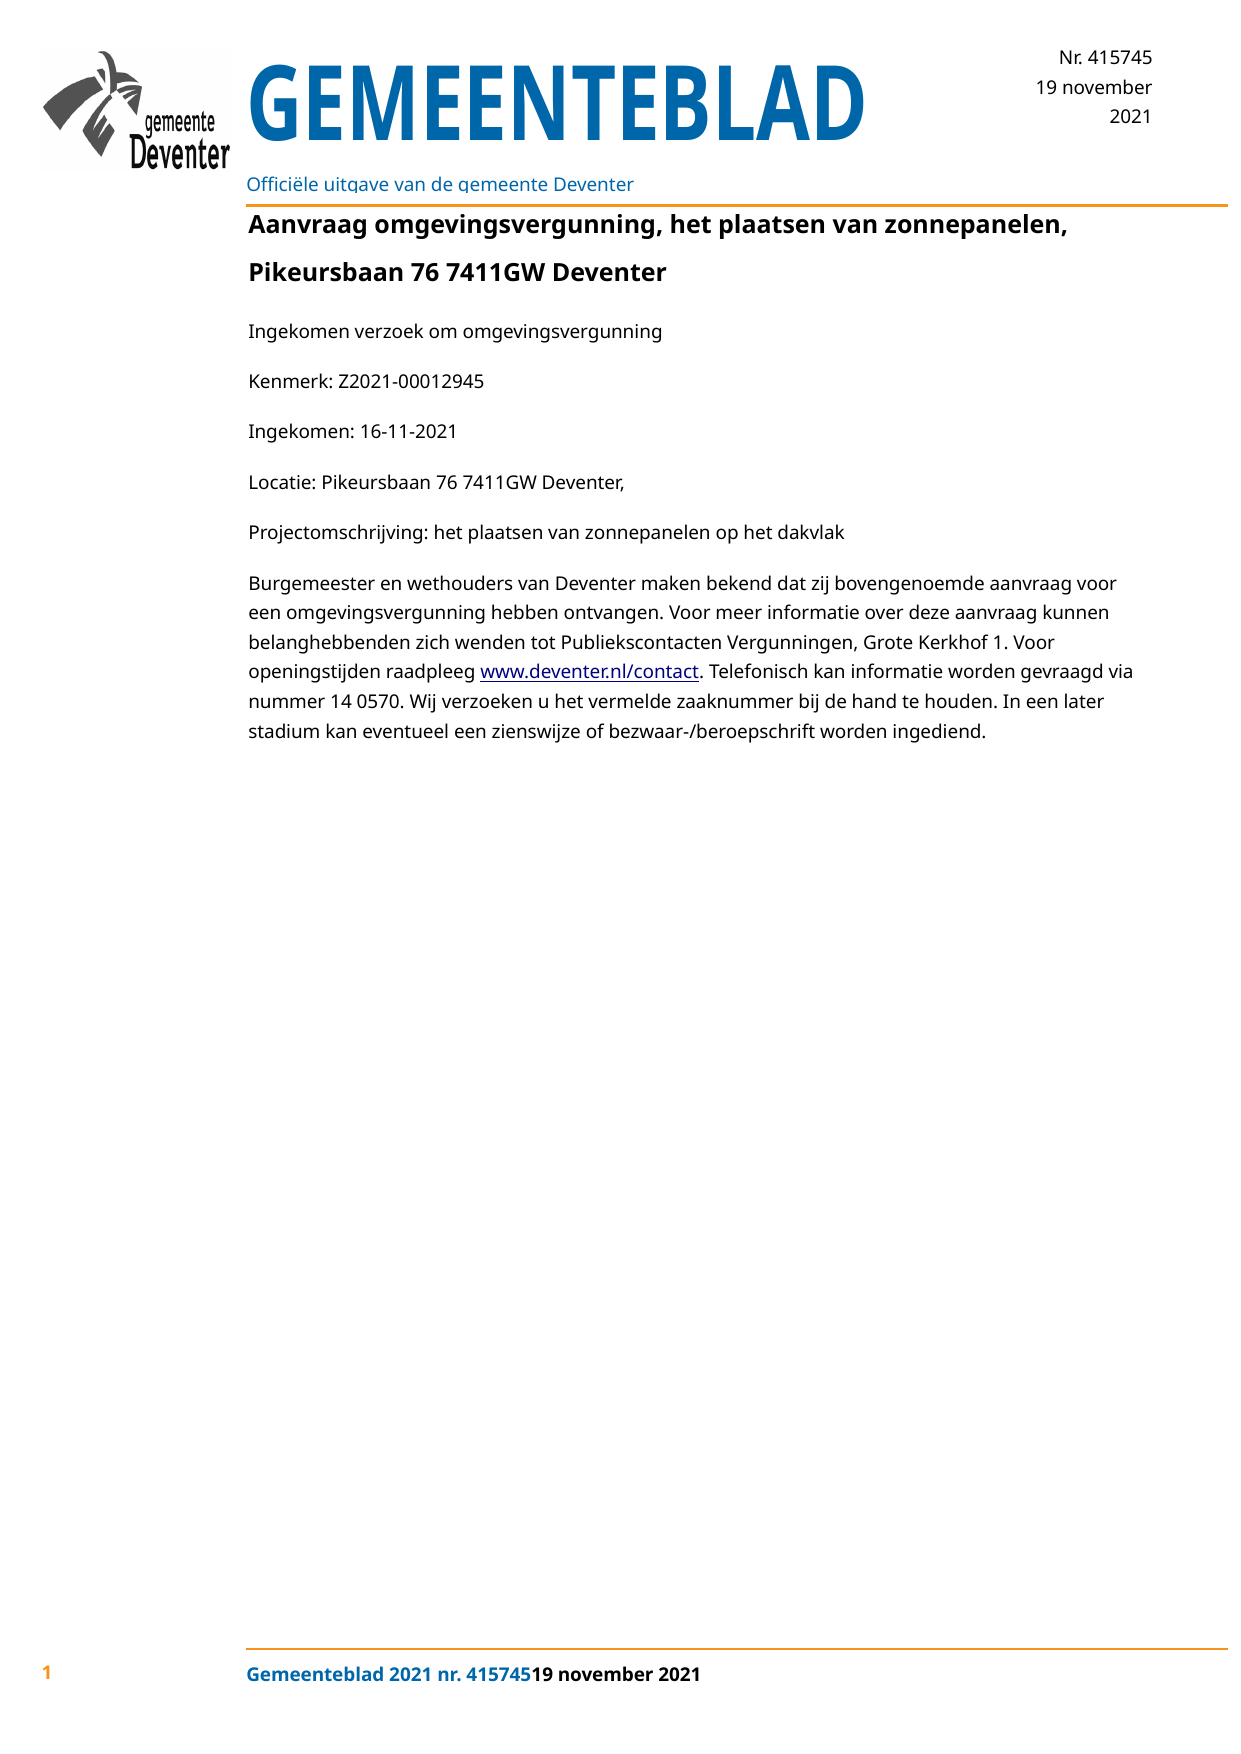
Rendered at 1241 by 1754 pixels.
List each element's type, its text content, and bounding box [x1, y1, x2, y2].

picture [41, 47, 231, 172]
text Kenmerk: Z2021-00012945 [248, 368, 1152, 394]
text Burgemeester en wethouders van Deventer maken bekend dat zij bovengenoemde aanvraag voor een omgevingsvergunning hebben ontvangen. Voor meer informatie over deze aanvraag kunnen belanghebbenden zich wenden tot Publiekscontacten Vergunningen, Grote Kerkhof 1. Voor openingstijden raadpleeg www.deventer.nl/contact. Telefonisch kan informatie worden gevraagd via nummer 14 0570. Wij verzoeken u het vermelde zaaknummer bij de hand te houden. In een later stadium kan eventueel een zienswijze of bezwaar-/beroepschrift worden ingediend. [248, 570, 1152, 744]
text Ingekomen verzoek om omgevingsvergunning [248, 318, 1152, 344]
text Projectomschrijving: het plaatsen van zonnepanelen op het dakvlak [248, 519, 1152, 545]
text Ingekomen: 16-11-2021 [248, 419, 1152, 444]
text Locatie: Pikeursbaan 76 7411GW Deventer, [248, 469, 1152, 495]
text Aanvraag omgevingsvergunning, het plaatsen van zonnepanelen, Pikeursbaan 76 7411GW Deventer [248, 207, 1152, 288]
